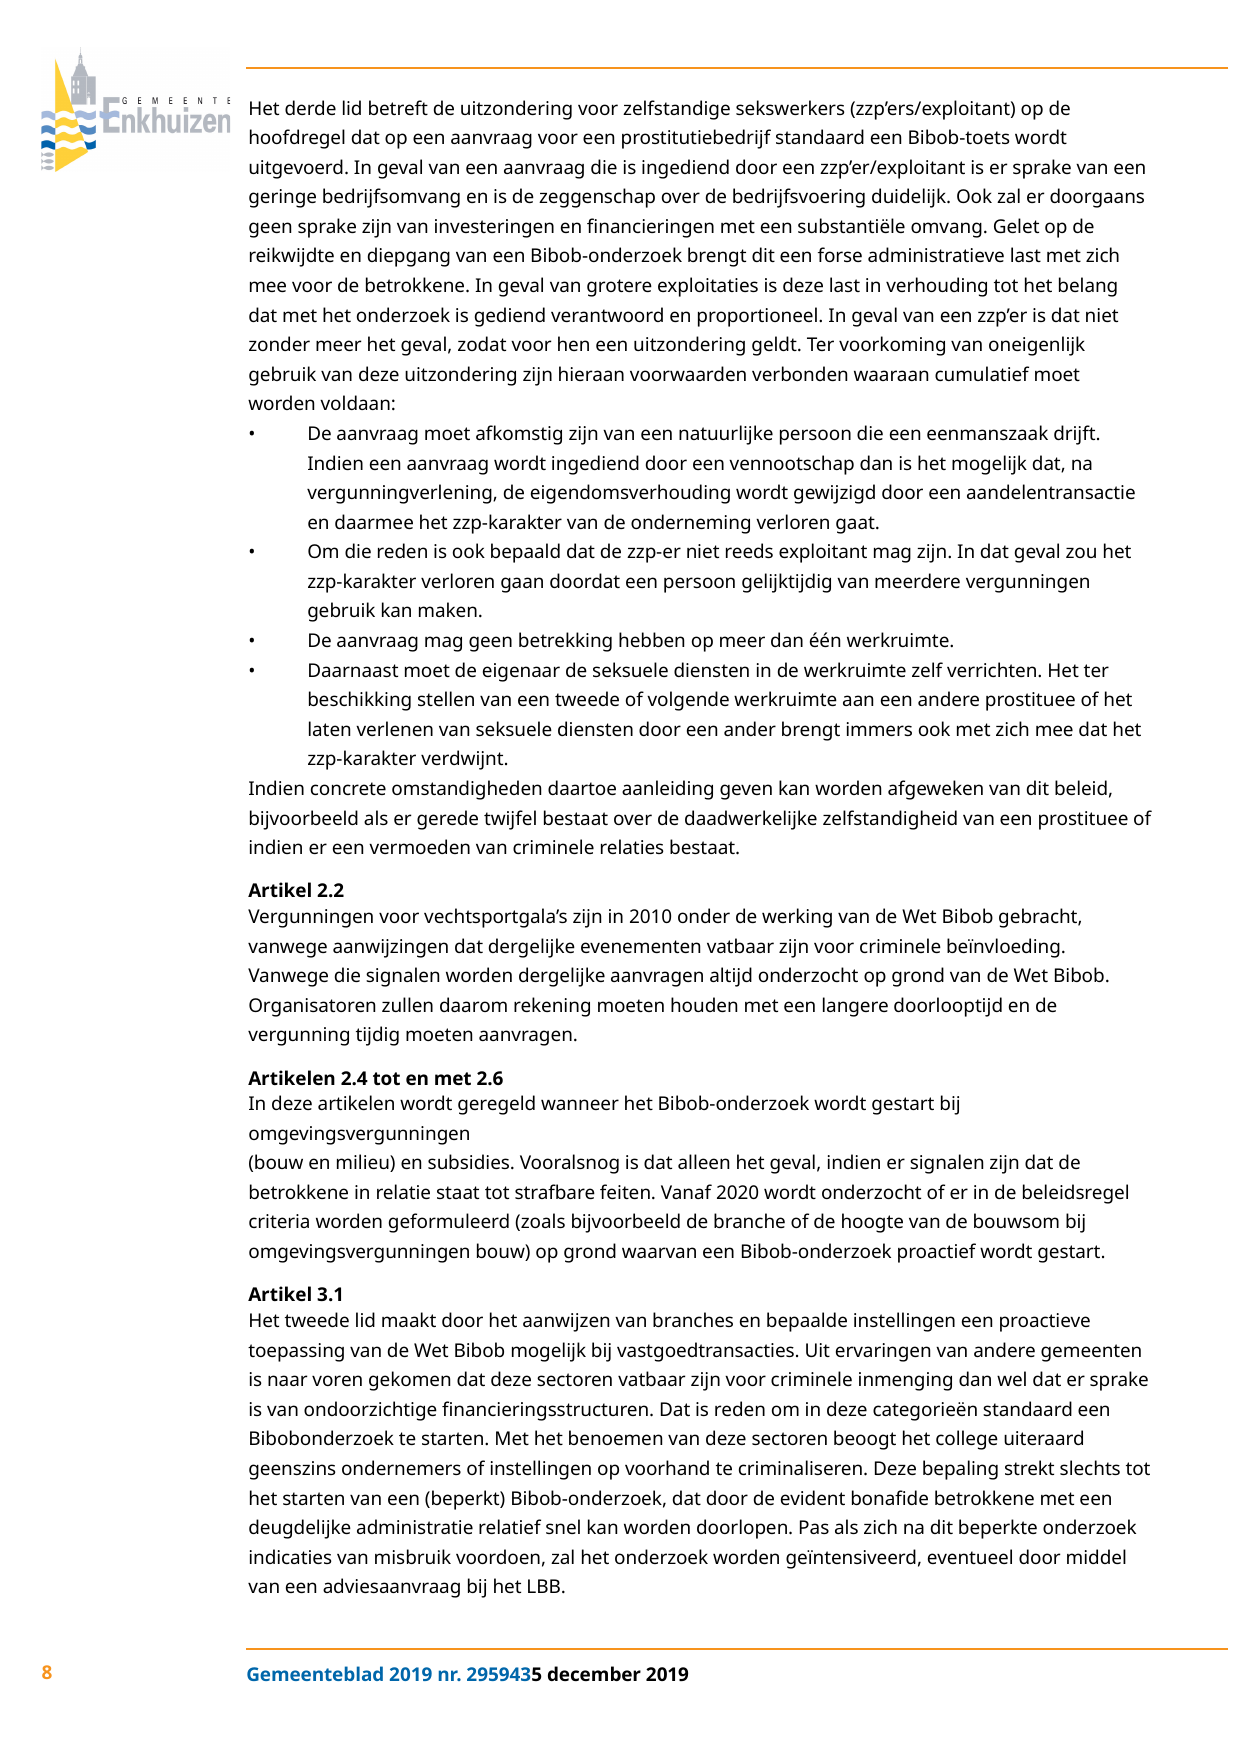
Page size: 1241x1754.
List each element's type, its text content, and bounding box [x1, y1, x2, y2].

picture [41, 47, 231, 172]
text Artikel 2.2 [248, 877, 1152, 903]
text Artikel 3.1 [248, 1281, 1152, 1307]
text Het derde lid betreft de uitzondering voor zelfstandige sekswerkers (zzp’ers/exploitant) op de hoofdregel dat op een aanvraag voor een prostitutiebedrijf standaard een Bibob-toets wordt uitgevoerd. In geval van een aanvraag die is ingediend door een zzp’er/exploitant is er sprake van een geringe bedrijfsomvang en is de zeggenschap over de bedrijfsvoering duidelijk. Ook zal er doorgaans geen sprake zijn van investeringen en financieringen met een substantiële omvang. Gelet op de reikwijdte en diepgang van een Bibob-onderzoek brengt dit een forse administratieve last met zich mee voor de betrokkene. In geval van grotere exploitaties is deze last in verhouding tot het belang dat met het onderzoek is gediend verantwoord en proportioneel. In geval van een zzp’er is dat niet zonder meer het geval, zodat voor hen een uitzondering geldt. Ter voorkoming van oneigenlijk gebruik van deze uitzondering zijn hieraan voorwaarden verbonden waaraan cumulatief moet worden voldaan: [248, 95, 1152, 416]
text (bouw en milieu) en subsidies. Vooralsnog is dat alleen het geval, indien er signalen zijn dat de betrokkene in relatie staat tot strafbare feiten. Vanaf 2020 wordt onderzocht of er in de beleidsregel criteria worden geformuleerd (zoals bijvoorbeeld de branche of de hoogte van de bouwsom bij omgevingsvergunningen bouw) op grond waarvan een Bibob-onderzoek proactief wordt gestart. [248, 1149, 1152, 1264]
text Vergunningen voor vechtsportgala’s zijn in 2010 onder de werking van de Wet Bibob gebracht, vanwege aanwijzingen dat dergelijke evenementen vatbaar zijn voor criminele beïnvloeding. Vanwege die signalen worden dergelijke aanvragen altijd onderzocht op grond van de Wet Bibob. Organisatoren zullen daarom rekening moeten houden met een langere doorlooptijd en de vergunning tijdig moeten aanvragen. [248, 903, 1152, 1047]
list De aanvraag moet afkomstig zijn van een natuurlijke persoon die een eenmanszaak drijft. Indien een aanvraag wordt ingediend door een vennootschap dan is het mogelijk dat, na vergunningverlening, de eigendomsverhouding wordt gewijzigd door een aandelentransactie en daarmee het zzp-karakter van de onderneming verloren gaat. [248, 420, 1152, 535]
list Daarnaast moet de eigenaar de seksuele diensten in de werkruimte zelf verrichten. Het ter beschikking stellen van een tweede of volgende werkruimte aan een andere prostituee of het laten verlenen van seksuele diensten door een ander brengt immers ook met zich mee dat het zzp-karakter verdwijnt. [248, 657, 1152, 771]
text Indien concrete omstandigheden daartoe aanleiding geven kan worden afgeweken van dit beleid, bijvoorbeeld als er gerede twijfel bestaat over de daadwerkelijke zelfstandigheid van een prostituee of indien er een vermoeden van criminele relaties bestaat. [248, 775, 1152, 860]
text Artikelen 2.4 tot en met 2.6 [248, 1065, 1152, 1090]
text In deze artikelen wordt geregeld wanneer het Bibob-onderzoek wordt gestart bij omgevingsvergunningen [248, 1090, 1152, 1146]
text Het tweede lid maakt door het aanwijzen van branches en bepaalde instellingen een proactieve toepassing van de Wet Bibob mogelijk bij vastgoedtransacties. Uit ervaringen van andere gemeenten is naar voren gekomen dat deze sectoren vatbaar zijn voor criminele inmenging dan wel dat er sprake is van ondoorzichtige financieringsstructuren. Dat is reden om in deze categorieën standaard een Bibobonderzoek te starten. Met het benoemen van deze sectoren beoogt het college uiteraard geenszins ondernemers of instellingen op voorhand te criminaliseren. Deze bepaling strekt slechts tot het starten van een (beperkt) Bibob-onderzoek, dat door de evident bonafide betrokkene met een deugdelijke administratie relatief snel kan worden doorlopen. Pas als zich na dit beperkte onderzoek indicaties van misbruik voordoen, zal het onderzoek worden geïntensiveerd, eventueel door middel van een adviesaanvraag bij het LBB. [248, 1307, 1152, 1599]
list De aanvraag mag geen betrekking hebben op meer dan één werkruimte. [248, 627, 1152, 653]
list Om die reden is ook bepaald dat de zzp-er niet reeds exploitant mag zijn. In dat geval zou het zzp-karakter verloren gaan doordat een persoon gelijktijdig van meerdere vergunningen gebruik kan maken. [248, 538, 1152, 623]
